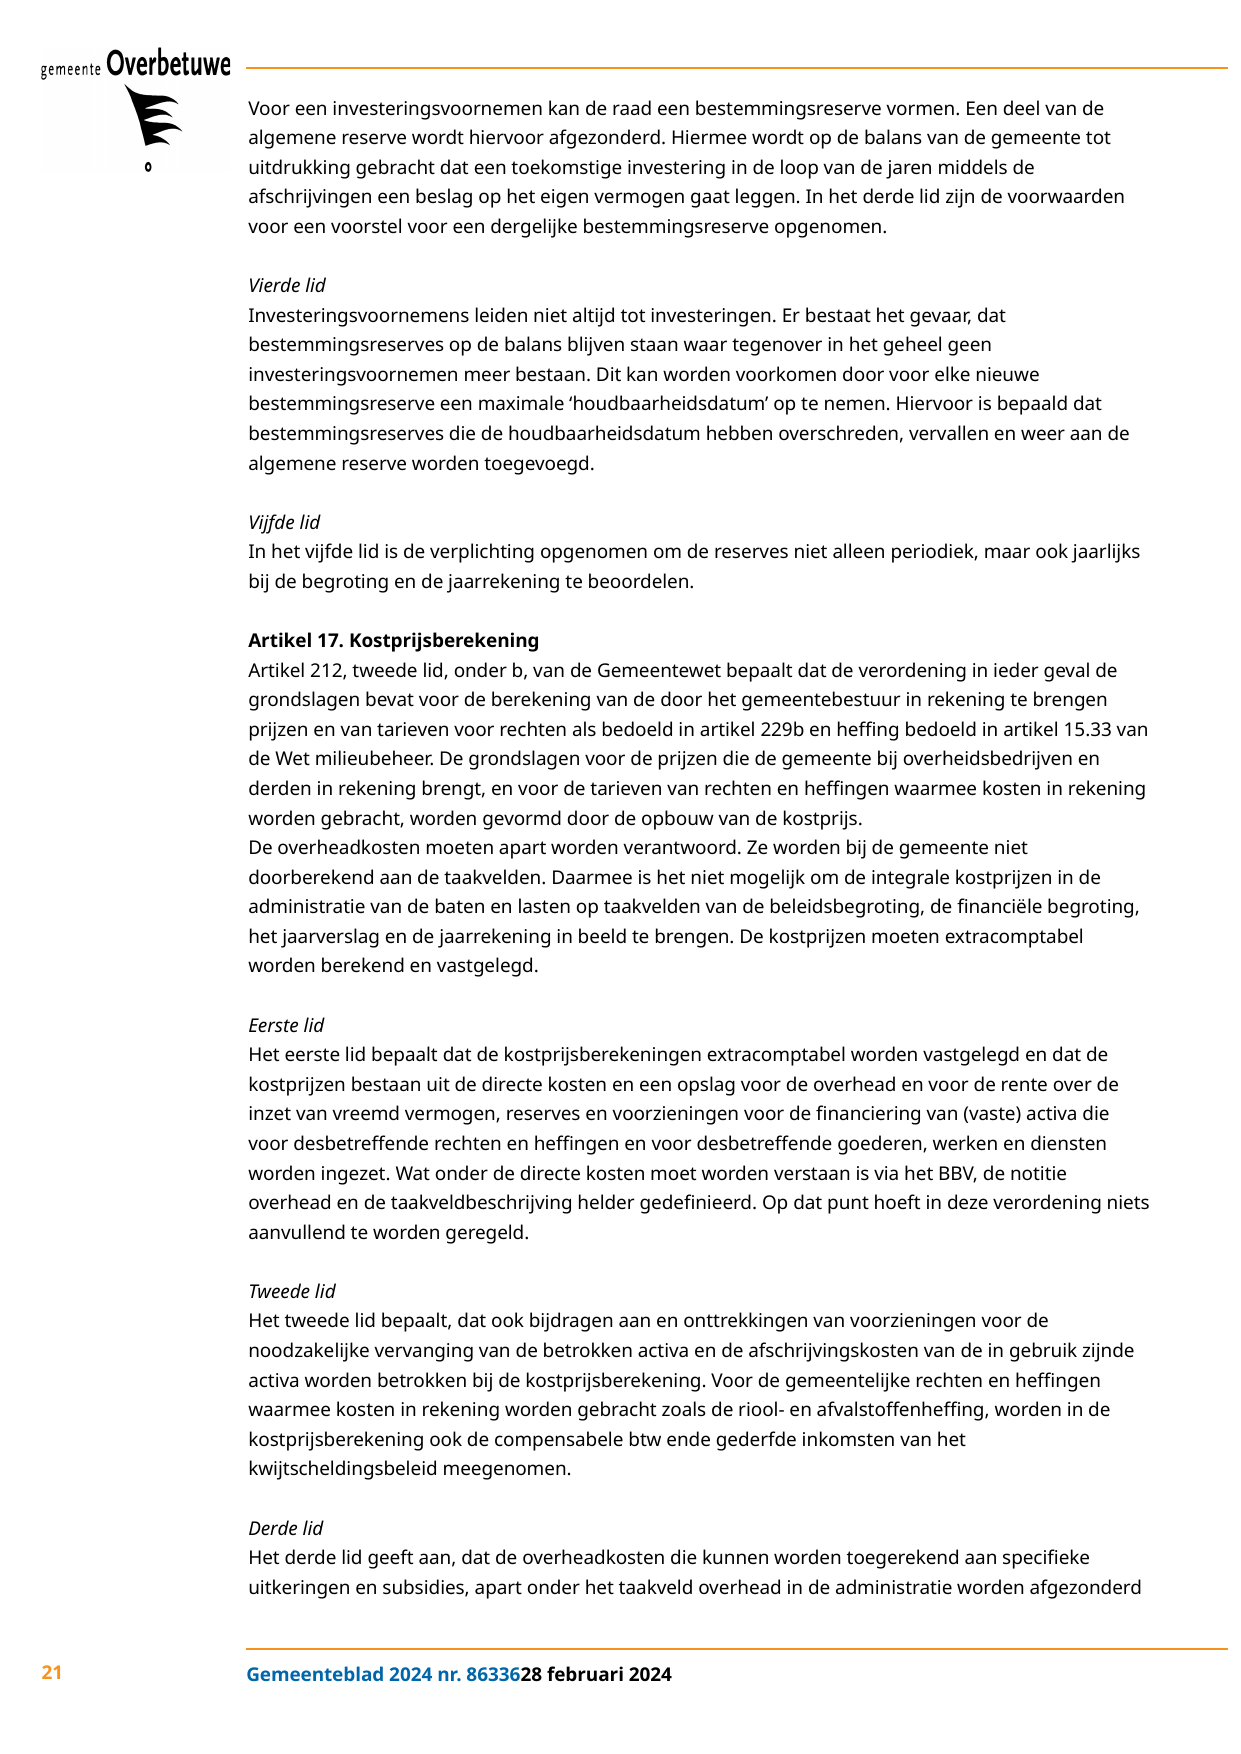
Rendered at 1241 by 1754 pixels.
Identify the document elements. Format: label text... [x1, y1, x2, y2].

text Het tweede lid bepaalt, dat ook bijdragen aan en onttrekkingen van voorzieningen voor de noodzakelijke vervanging van de betrokken activa en de afschrijvingskosten van de in gebruik zijnde activa worden betrokken bij de kostprijsberekening. Voor de gemeentelijke rechten en heffingen waarmee kosten in rekening worden gebracht zoals de riool- en afvalstoffenheffing, worden in de kostprijsberekening ook de compensabele btw ende gederfde inkomsten van het kwijtscheldingsbeleid meegenomen. [248, 1308, 1152, 1481]
text Vijfde lid [248, 509, 1152, 535]
text Derde lid [248, 1515, 1152, 1541]
text Tweede lid [248, 1278, 1152, 1304]
picture [41, 47, 231, 172]
text Artikel 17. Kostprijsberekening [248, 627, 1152, 653]
text Voor een investeringsvoornemen kan de raad een bestemmingsreserve vormen. Een deel van de algemene reserve wordt hiervoor afgezonderd. Hiermee wordt op de balans van de gemeente tot uitdrukking gebracht dat een toekomstige investering in de loop van de jaren middels de afschrijvingen een beslag op het eigen vermogen gaat leggen. In het derde lid zijn de voorwaarden voor een voorstel voor een dergelijke bestemmingsreserve opgenomen. [248, 95, 1152, 239]
text Vierde lid [248, 272, 1152, 298]
text Artikel 212, tweede lid, onder b, van de Gemeentewet bepaalt dat de verordening in ieder geval de grondslagen bevat voor de berekening van de door het gemeentebestuur in rekening te brengen prijzen en van tarieven voor rechten als bedoeld in artikel 229b en heffing bedoeld in artikel 15.33 van de Wet milieubeheer. De grondslagen voor de prijzen die de gemeente bij overheidsbedrijven en derden in rekening brengt, en voor de tarieven van rechten en heffingen waarmee kosten in rekening worden gebracht, worden gevormd door de opbouw van de kostprijs. [248, 657, 1152, 831]
text In het vijfde lid is de verplichting opgenomen om de reserves niet alleen periodiek, maar ook jaarlijks bij de begroting en de jaarrekening te beoordelen. [248, 538, 1152, 594]
text Eerste lid [248, 1012, 1152, 1038]
text Investeringsvoornemens leiden niet altijd tot investeringen. Er bestaat het gevaar, dat bestemmingsreserves op de balans blijven staan waar tegenover in het geheel geen investeringsvoornemen meer bestaan. Dit kan worden voorkomen door voor elke nieuwe bestemmingsreserve een maximale ‘houdbaarheidsdatum’ op te nemen. Hiervoor is bepaald dat bestemmingsreserves die de houdbaarheidsdatum hebben overschreden, vervallen en weer aan de algemene reserve worden toegevoegd. [248, 302, 1152, 476]
text De overheadkosten moeten apart worden verantwoord. Ze worden bij de gemeente niet doorberekend aan de taakvelden. Daarmee is het niet mogelijk om de integrale kostprijzen in de administratie van de baten en lasten op taakvelden van de beleidsbegroting, de financiële begroting, het jaarverslag en de jaarrekening in beeld te brengen. De kostprijzen moeten extracomptabel worden berekend en vastgelegd. [248, 834, 1152, 978]
text Het eerste lid bepaalt dat de kostprijsberekeningen extracomptabel worden vastgelegd en dat de kostprijzen bestaan uit de directe kosten en een opslag voor de overhead en voor de rente over de inzet van vreemd vermogen, reserves en voorzieningen voor de financiering van (vaste) activa die voor desbetreffende rechten en heffingen en voor desbetreffende goederen, werken en diensten worden ingezet. Wat onder de directe kosten moet worden verstaan is via het BBV, de notitie overhead en de taakveldbeschrijving helder gedefinieerd. Op dat punt hoeft in deze verordening niets aanvullend te worden geregeld. [248, 1041, 1152, 1245]
text Het derde lid geeft aan, dat de overheadkosten die kunnen worden toegerekend aan specifieke uitkeringen en subsidies, apart onder het taakveld overhead in de administratie worden afgezonderd [248, 1544, 1152, 1600]
